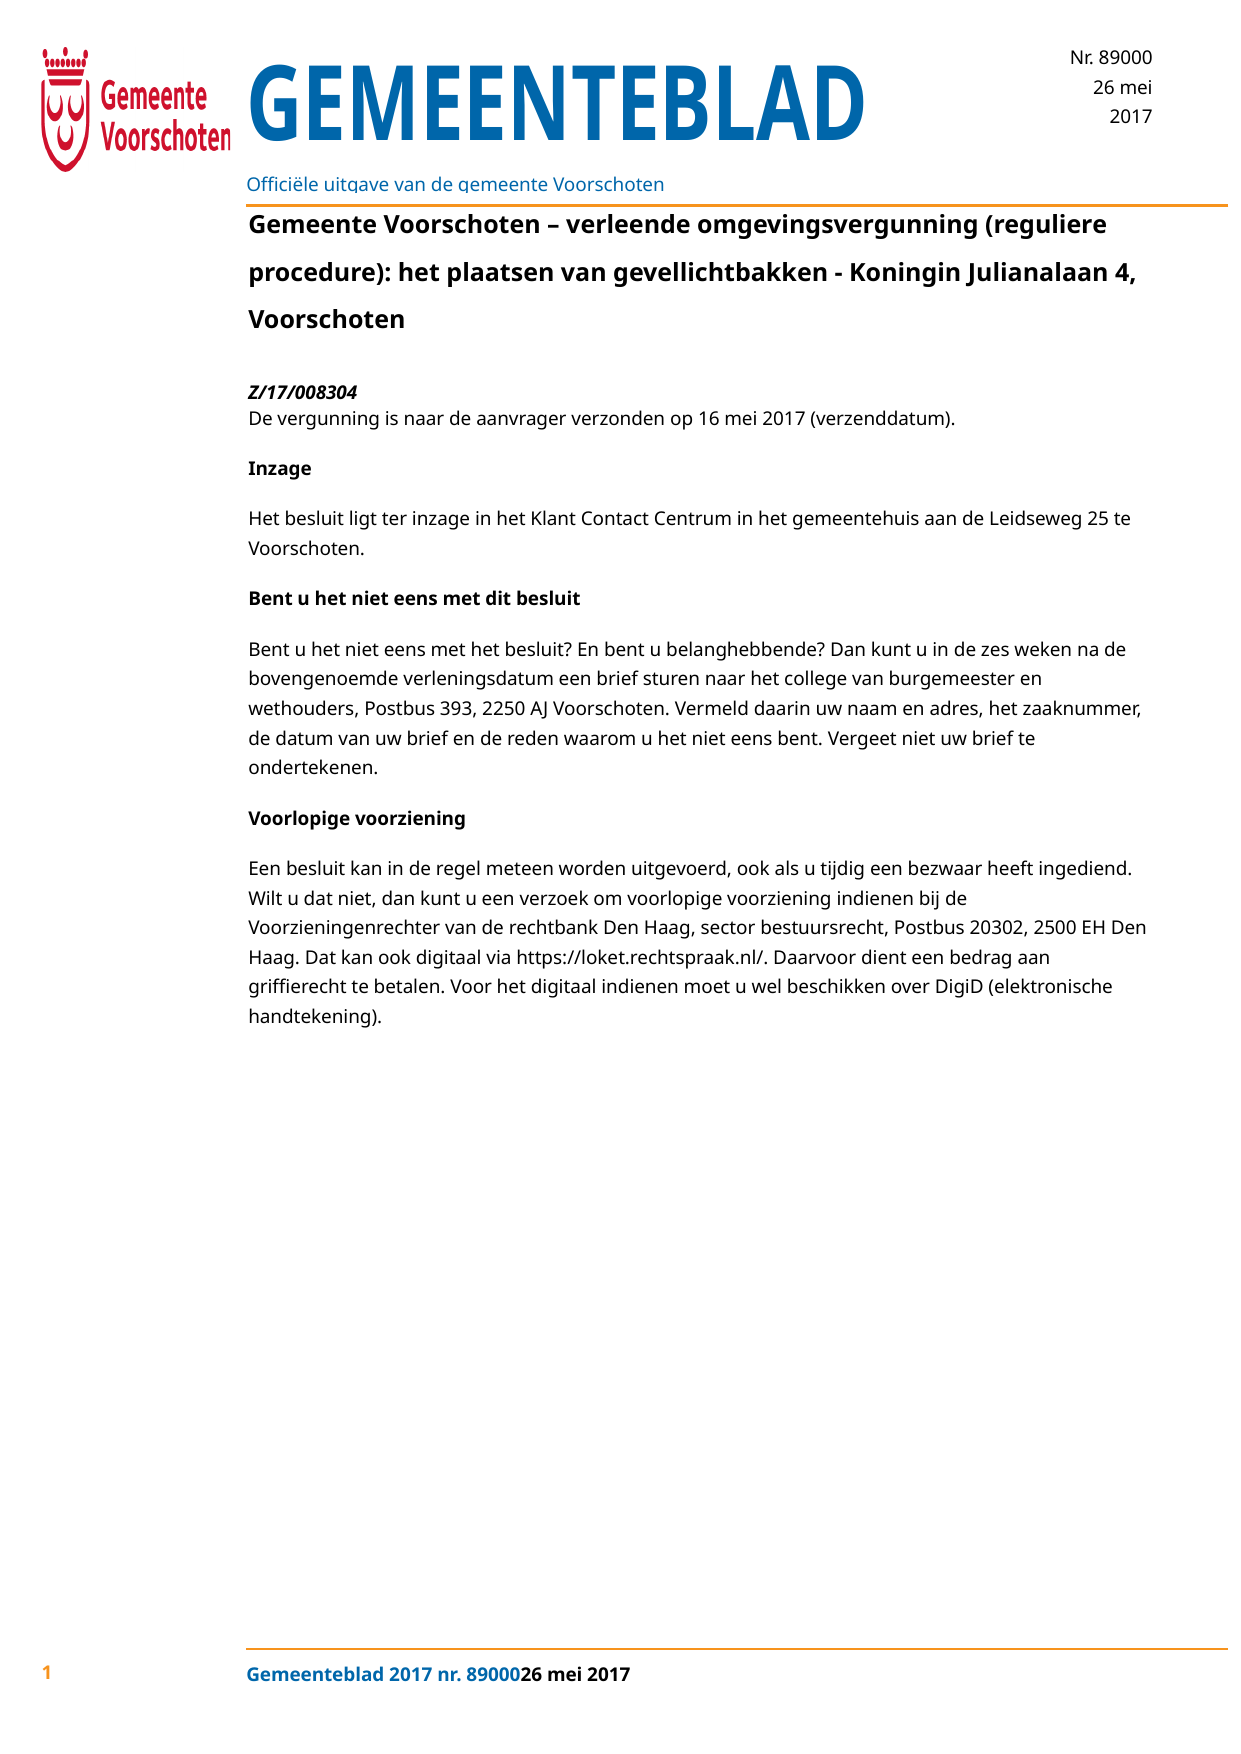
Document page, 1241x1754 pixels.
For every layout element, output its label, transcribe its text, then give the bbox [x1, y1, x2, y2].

text Z/17/008304 [248, 379, 1152, 405]
picture [41, 47, 231, 172]
text Bent u het niet eens met dit besluit [248, 586, 1152, 611]
text Gemeente Voorschoten – verleende omgevingsvergunning (reguliere procedure): het plaatsen van gevellichtbakken - Koningin Julianalaan 4, Voorschoten [248, 207, 1152, 336]
text Voorlopige voorziening [248, 805, 1152, 831]
text Een besluit kan in de regel meteen worden uitgevoerd, ook als u tijdig een bezwaar heeft ingediend. Wilt u dat niet, dan kunt u een verzoek om voorlopige voorziening indienen bij de Voorzieningenrechter van de rechtbank Den Haag, sector bestuursrecht, Postbus 20302, 2500 EH Den Haag. Dat kan ook digitaal via https://loket.rechtspraak.nl/. Daarvoor dient een bedrag aan griffierecht te betalen. Voor het digitaal indienen moet u wel beschikken over DigiD (elektronische handtekening). [248, 855, 1152, 1029]
text Inzage [248, 455, 1152, 481]
text Het besluit ligt ter inzage in het Klant Contact Centrum in het gemeentehuis aan de Leidseweg 25 te Voorschoten. [248, 506, 1152, 561]
text Bent u het niet eens met het besluit? En bent u belanghebbende? Dan kunt u in de zes weken na de bovengenoemde verleningsdatum een brief sturen naar het college van burgemeester en wethouders, Postbus 393, 2250 AJ Voorschoten. Vermeld daarin uw naam en adres, het zaaknummer, de datum van uw brief en de reden waarom u het niet eens bent. Vergeet niet uw brief te ondertekenen. [248, 636, 1152, 780]
text De vergunning is naar de aanvrager verzonden op 16 mei 2017 (verzenddatum). [248, 405, 1152, 431]
